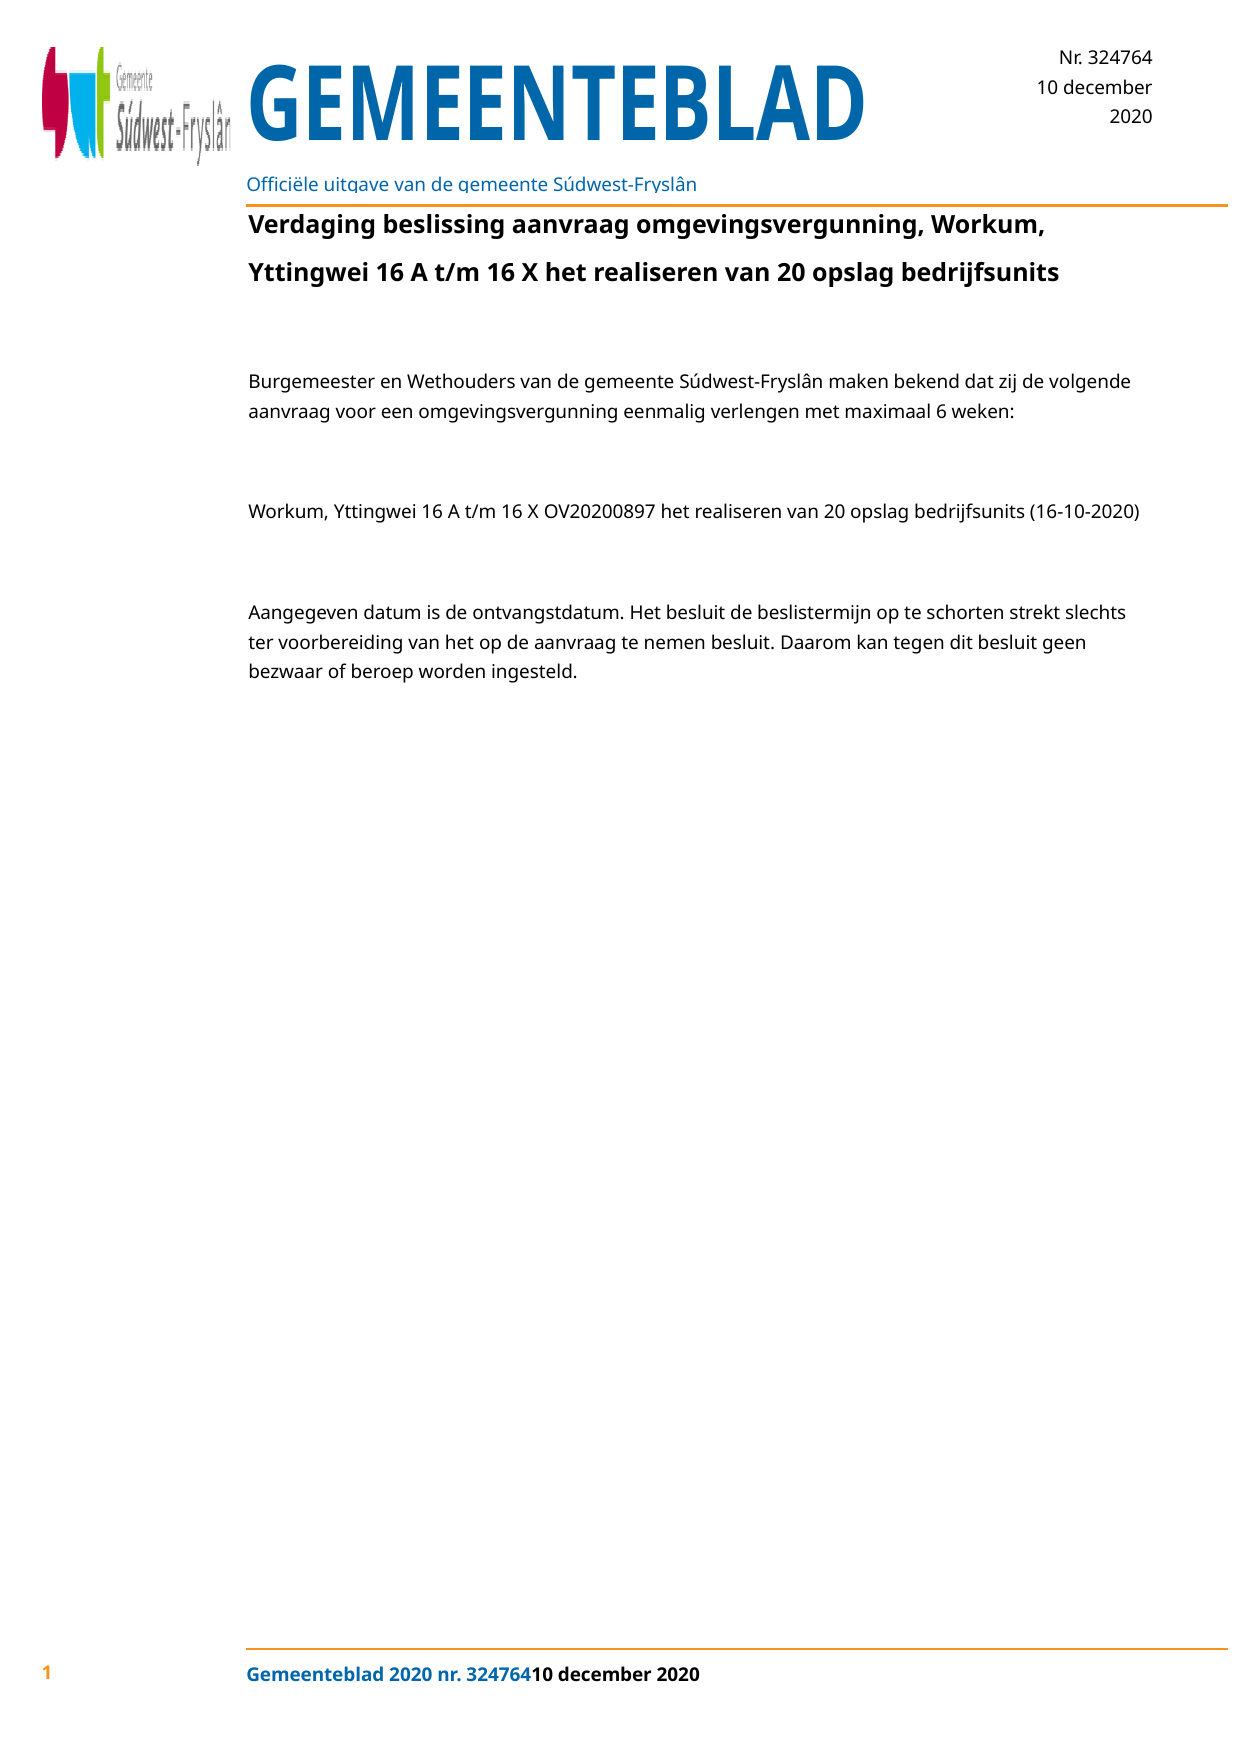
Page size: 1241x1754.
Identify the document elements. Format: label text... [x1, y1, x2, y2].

text Aangegeven datum is de ontvangstdatum. Het besluit de beslistermijn op te schorten strekt slechts ter voorbereiding van het op de aanvraag te nemen besluit. Daarom kan tegen dit besluit geen bezwaar of beroep worden ingesteld. [248, 599, 1152, 684]
picture [41, 47, 231, 172]
text Verdaging beslissing aanvraag omgevingsvergunning, Workum, Yttingwei 16 A t/m 16 X het realiseren van 20 opslag bedrijfsunits [248, 207, 1152, 288]
text Burgemeester en Wethouders van de gemeente Súdwest-Fryslân maken bekend dat zij de volgende aanvraag voor een omgevingsvergunning eenmalig verlengen met maximaal 6 weken: [248, 368, 1152, 424]
text Workum, Yttingwei 16 A t/m 16 X OV20200897 het realiseren van 20 opslag bedrijfsunits (16-10-2020) [248, 499, 1152, 524]
